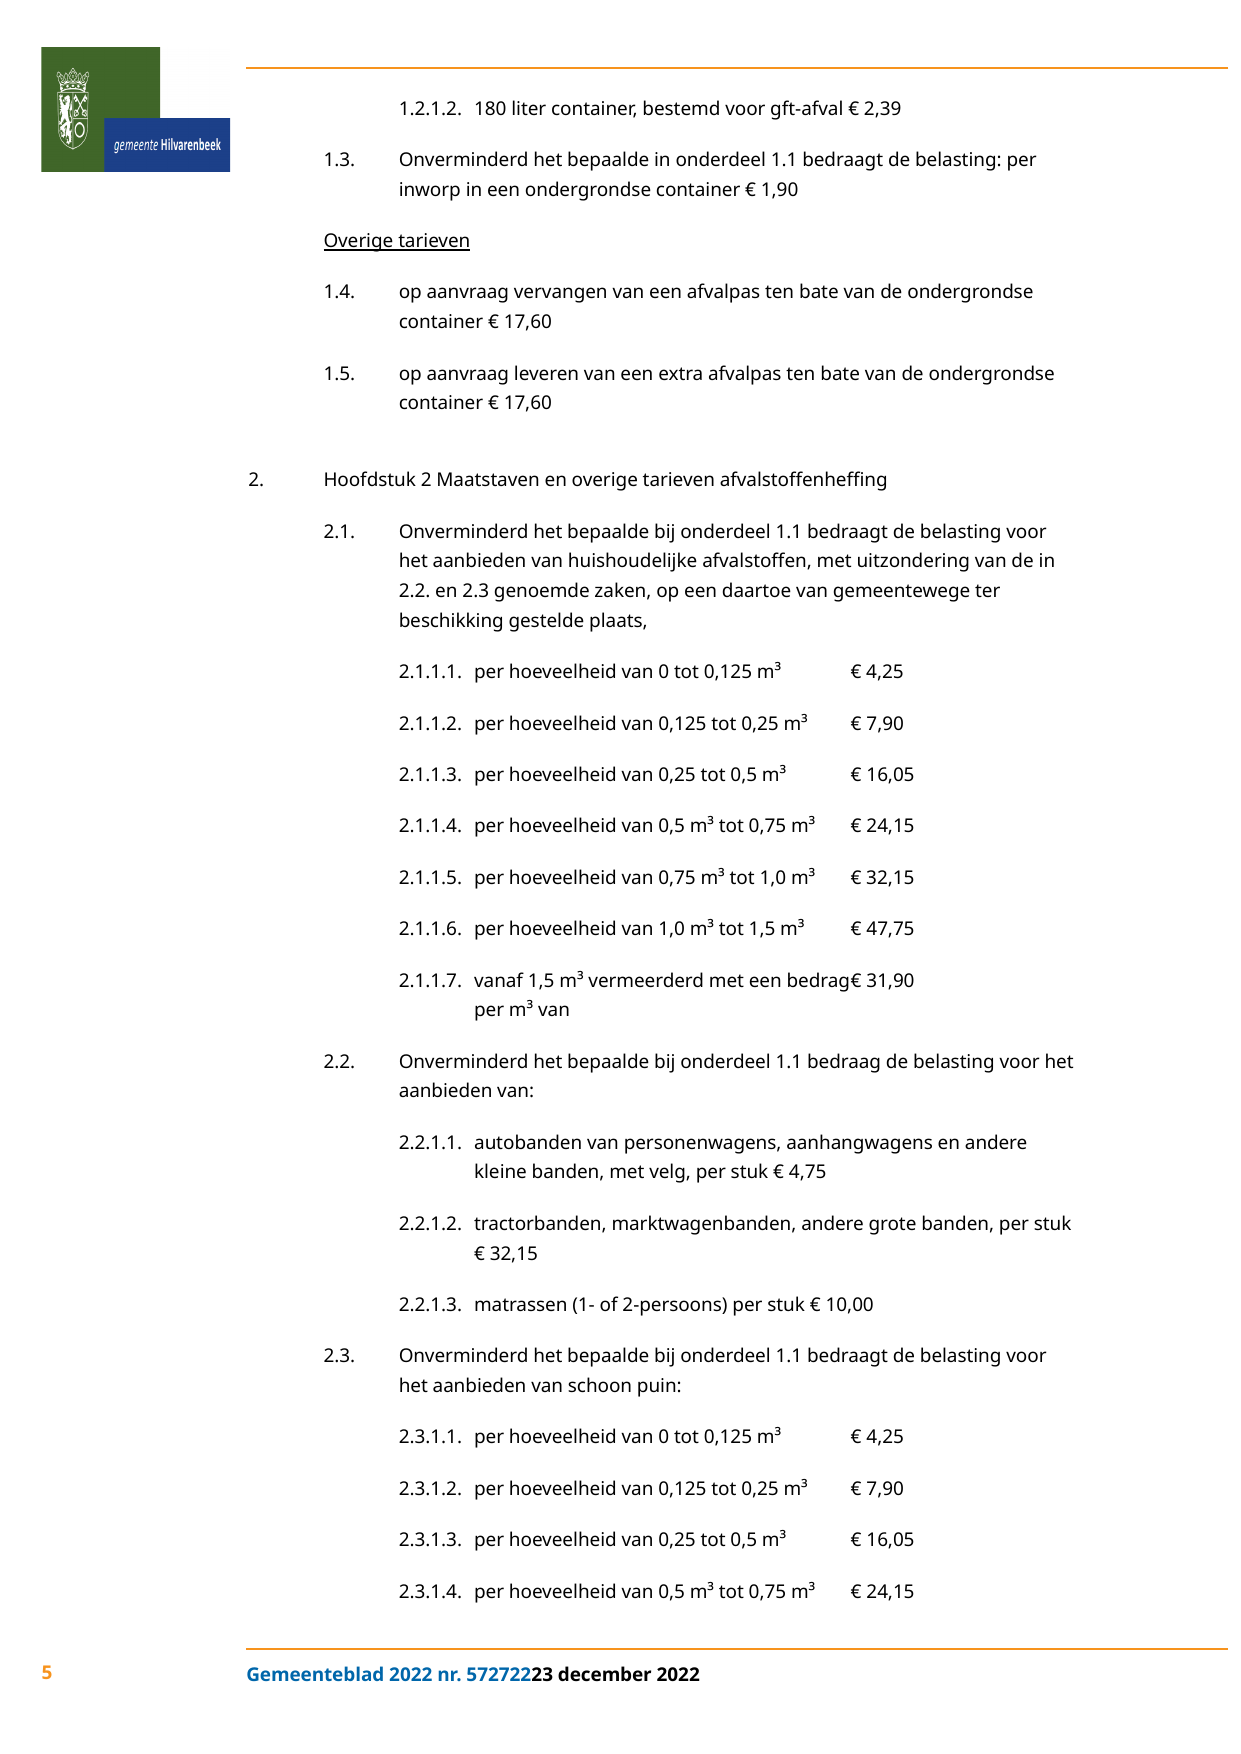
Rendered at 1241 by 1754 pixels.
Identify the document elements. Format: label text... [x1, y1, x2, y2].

table_cell [399, 1184, 474, 1210]
table_cell [248, 518, 323, 632]
table_cell [474, 1184, 1076, 1210]
table_cell [323, 1501, 398, 1527]
table_cell [399, 633, 474, 658]
table_cell [248, 253, 323, 279]
table_cell 2.3. [323, 1343, 398, 1398]
table_cell [399, 684, 474, 710]
table_cell € 47,75 [850, 916, 926, 941]
table_cell [323, 1398, 398, 1424]
table_cell [474, 1317, 1076, 1343]
table_cell € 4,25 [850, 658, 926, 684]
table_cell € 24,15 [850, 1578, 926, 1604]
table_cell [248, 761, 323, 787]
table_cell 180 liter container, bestemd voor gft-afval € 2,39 [474, 95, 1076, 121]
table_cell [248, 658, 323, 684]
table_cell [323, 1424, 398, 1449]
table_cell [248, 279, 323, 334]
table_cell Hoofdstuk 2 Maatstaven en overige tarieven afvalstoffenheffing [323, 467, 1076, 492]
table_cell [323, 441, 398, 467]
table_cell [248, 441, 323, 467]
table_cell per hoeveelheid van 0,25 tot 0,5 m³ [474, 761, 850, 787]
table_cell [248, 1578, 323, 1604]
table_cell [248, 202, 323, 227]
table_cell [248, 735, 323, 761]
table_cell [323, 813, 398, 838]
table_cell tractorbanden, marktwagenbanden, andere grote banden, per stuk € 32,15 [474, 1210, 1076, 1265]
table_cell [323, 334, 398, 360]
table_cell [248, 121, 323, 146]
table_cell [323, 916, 398, 941]
table_cell [474, 492, 1076, 518]
table_cell 2.1.1.5. [399, 864, 474, 890]
table_cell [323, 1184, 398, 1210]
table_cell € 24,15 [850, 813, 926, 838]
table_cell [474, 787, 926, 813]
table_cell [399, 890, 474, 916]
table_cell 2.1.1.2. [399, 710, 474, 735]
table_cell per hoeveelheid van 0,5 m³ tot 0,75 m³ [474, 1578, 850, 1604]
table_cell [323, 202, 398, 227]
table_cell [248, 916, 323, 941]
table_cell 2.1.1.7. [399, 967, 474, 1022]
table_cell 2.2.1.1. [399, 1129, 474, 1184]
table_cell [323, 1475, 398, 1501]
table_cell € 31,90 [850, 967, 926, 1022]
table_cell per hoeveelheid van 0,25 tot 0,5 m³ [474, 1527, 850, 1552]
table_cell [248, 1424, 323, 1449]
table_cell [323, 941, 398, 967]
table_cell 2.3.1.3. [399, 1527, 474, 1552]
table_cell [323, 1552, 398, 1578]
table_cell [399, 1501, 474, 1527]
table_cell [399, 441, 474, 467]
table_cell [474, 1501, 926, 1527]
table_cell € 16,05 [850, 1527, 926, 1552]
table_cell 1.4. [323, 279, 398, 334]
table_cell 2.3.1.1. [399, 1424, 474, 1449]
table_cell [474, 1449, 926, 1475]
table_cell [474, 1398, 1076, 1424]
table_cell [399, 1449, 474, 1475]
table_cell [399, 735, 474, 761]
table_cell [248, 1552, 323, 1578]
table_cell [399, 1398, 474, 1424]
table_cell [248, 1184, 323, 1210]
table_cell [474, 253, 1076, 279]
table_cell 2.2. [323, 1048, 398, 1103]
table_cell [323, 1103, 398, 1129]
table_cell [399, 202, 474, 227]
table_cell [248, 415, 323, 441]
table_cell [323, 1449, 398, 1475]
table_cell op aanvraag vervangen van een afvalpas ten bate van de ondergrondse container € 17,60 [399, 279, 1076, 334]
table_cell [399, 415, 474, 441]
table_cell 2.3.1.4. [399, 1578, 474, 1604]
table_cell [323, 761, 398, 787]
table_cell [323, 253, 398, 279]
table_cell 2.1.1.3. [399, 761, 474, 787]
table_cell [248, 1048, 323, 1103]
table_cell [323, 787, 398, 813]
table_cell 1.3. [323, 146, 398, 202]
table_cell € 16,05 [850, 761, 926, 787]
table_cell [399, 121, 474, 146]
table_cell [323, 121, 398, 146]
table_cell [248, 1527, 323, 1552]
table_cell [323, 633, 398, 658]
table_cell [248, 787, 323, 813]
table_cell € 7,90 [850, 1475, 926, 1501]
table_cell [399, 1317, 474, 1343]
table_cell [474, 202, 1076, 227]
table_cell € 7,90 [850, 710, 926, 735]
table_cell 2.2.1.3. [399, 1291, 474, 1317]
table_cell [474, 1022, 1076, 1048]
table_cell [323, 492, 398, 518]
table_cell [474, 633, 775, 658]
table_cell € 4,25 [850, 1424, 926, 1449]
table_cell [248, 1103, 323, 1129]
table_cell 1.5. [323, 360, 398, 415]
table_cell [248, 684, 323, 710]
picture [41, 47, 231, 172]
table_cell [474, 1103, 1076, 1129]
table_cell per hoeveelheid van 0 tot 0,125 m³ [474, 658, 850, 684]
table_cell [474, 941, 926, 967]
table_cell [323, 684, 398, 710]
table_cell [399, 838, 474, 864]
table_cell [474, 890, 1001, 916]
table_cell [248, 813, 323, 838]
table_cell [323, 710, 398, 735]
table_cell 2.1.1.6. [399, 916, 474, 941]
table_cell 2.1. [323, 518, 398, 632]
table_cell [248, 1398, 323, 1424]
table_cell [399, 787, 474, 813]
table_cell [399, 253, 474, 279]
table_cell per hoeveelheid van 0,125 tot 0,25 m³ [474, 1475, 850, 1501]
table_cell [248, 227, 323, 253]
table_cell [323, 735, 398, 761]
table_cell [474, 1552, 926, 1578]
table_cell [248, 1265, 323, 1291]
table_cell [323, 1129, 398, 1184]
table_cell [248, 864, 323, 890]
table_cell autobanden van personenwagens, aanhangwagens en andere kleine banden, met velg, per stuk € 4,75 [474, 1129, 1076, 1184]
table_cell [323, 1527, 398, 1552]
table_cell [399, 334, 474, 360]
table_cell [323, 95, 398, 121]
table_cell 2. [248, 467, 323, 492]
table_cell [323, 890, 398, 916]
table_cell Onverminderd het bepaalde bij onderdeel 1.1 bedraagt de belasting voor het aanbieden van huishoudelijke afvalstoffen, met uitzondering van de in 2.2. en 2.3 genoemde zaken, op een daartoe van gemeentewege ter beschikking gestelde plaats, [399, 518, 1076, 632]
table_cell [248, 1501, 323, 1527]
table_cell [399, 1552, 474, 1578]
table_cell [474, 838, 926, 864]
table_cell Onverminderd het bepaalde bij onderdeel 1.1 bedraagt de belasting voor het aanbieden van schoon puin: [399, 1343, 1076, 1398]
table_cell per hoeveelheid van 0,5 m³ tot 0,75 m³ [474, 813, 850, 838]
table_cell [474, 121, 1076, 146]
table_cell [248, 941, 323, 967]
table_cell [323, 1022, 398, 1048]
table_cell [399, 492, 474, 518]
table_cell [248, 492, 323, 518]
table_cell [248, 1449, 323, 1475]
table_cell [474, 415, 1076, 441]
table_cell [248, 146, 323, 202]
table_cell vanaf 1,5 m³ vermeerderd met een bedrag per m³ van [474, 967, 850, 1022]
table_cell [474, 334, 1076, 360]
table_cell [248, 1291, 323, 1317]
table_cell Onverminderd het bepaalde in onderdeel 1.1 bedraagt de belasting: per inworp in een ondergrondse container € 1,90 [399, 146, 1076, 202]
table_cell [248, 1343, 323, 1398]
table_cell [474, 441, 1076, 467]
table_cell [323, 658, 398, 684]
table_cell € 32,15 [850, 864, 926, 890]
table_cell matrassen (1- of 2-persoons) per stuk € 10,00 [474, 1291, 1076, 1317]
table_cell [323, 415, 398, 441]
table_cell [323, 1317, 398, 1343]
table_cell [323, 838, 398, 864]
table_cell [323, 864, 398, 890]
table_cell [248, 710, 323, 735]
table_cell [248, 967, 323, 1022]
table_cell Onverminderd het bepaalde bij onderdeel 1.1 bedraag de belasting voor het aanbieden van: [399, 1048, 1076, 1103]
table_cell [474, 684, 926, 710]
table_cell [399, 1265, 474, 1291]
table_cell [248, 890, 323, 916]
table_cell [399, 941, 474, 967]
table_cell [248, 1475, 323, 1501]
table_cell per hoeveelheid van 1,0 m³ tot 1,5 m³ [474, 916, 850, 941]
table_cell per hoeveelheid van 0 tot 0,125 m³ [474, 1424, 850, 1449]
table_cell 2.2.1.2. [399, 1210, 474, 1265]
table_cell [248, 633, 323, 658]
table_cell [248, 360, 323, 415]
table_cell [323, 967, 398, 1022]
table_cell [474, 735, 926, 761]
table_cell 2.1.1.1. [399, 658, 474, 684]
table_cell 1.2.1.2. [399, 95, 474, 121]
table_cell [399, 1022, 474, 1048]
table_cell [323, 1291, 398, 1317]
table_cell [248, 1129, 323, 1184]
table_cell Overige tarieven [323, 227, 1076, 253]
table_cell [248, 1317, 323, 1343]
table_cell [248, 1022, 323, 1048]
table_cell [323, 1265, 398, 1291]
table_cell per hoeveelheid van 0,75 m³ tot 1,0 m³ [474, 864, 850, 890]
table_cell op aanvraag leveren van een extra afvalpas ten bate van de ondergrondse container € 17,60 [399, 360, 1076, 415]
table_cell 2.1.1.4. [399, 813, 474, 838]
table_cell [474, 1265, 1076, 1291]
table_cell [399, 1103, 474, 1129]
table_cell per hoeveelheid van 0,125 tot 0,25 m³ [474, 710, 850, 735]
table_cell [248, 334, 323, 360]
table_cell [248, 838, 323, 864]
table_cell [248, 1210, 323, 1265]
table_cell 2.3.1.2. [399, 1475, 474, 1501]
table_cell [323, 1210, 398, 1265]
table_cell [248, 95, 323, 121]
table_cell [323, 1578, 398, 1604]
